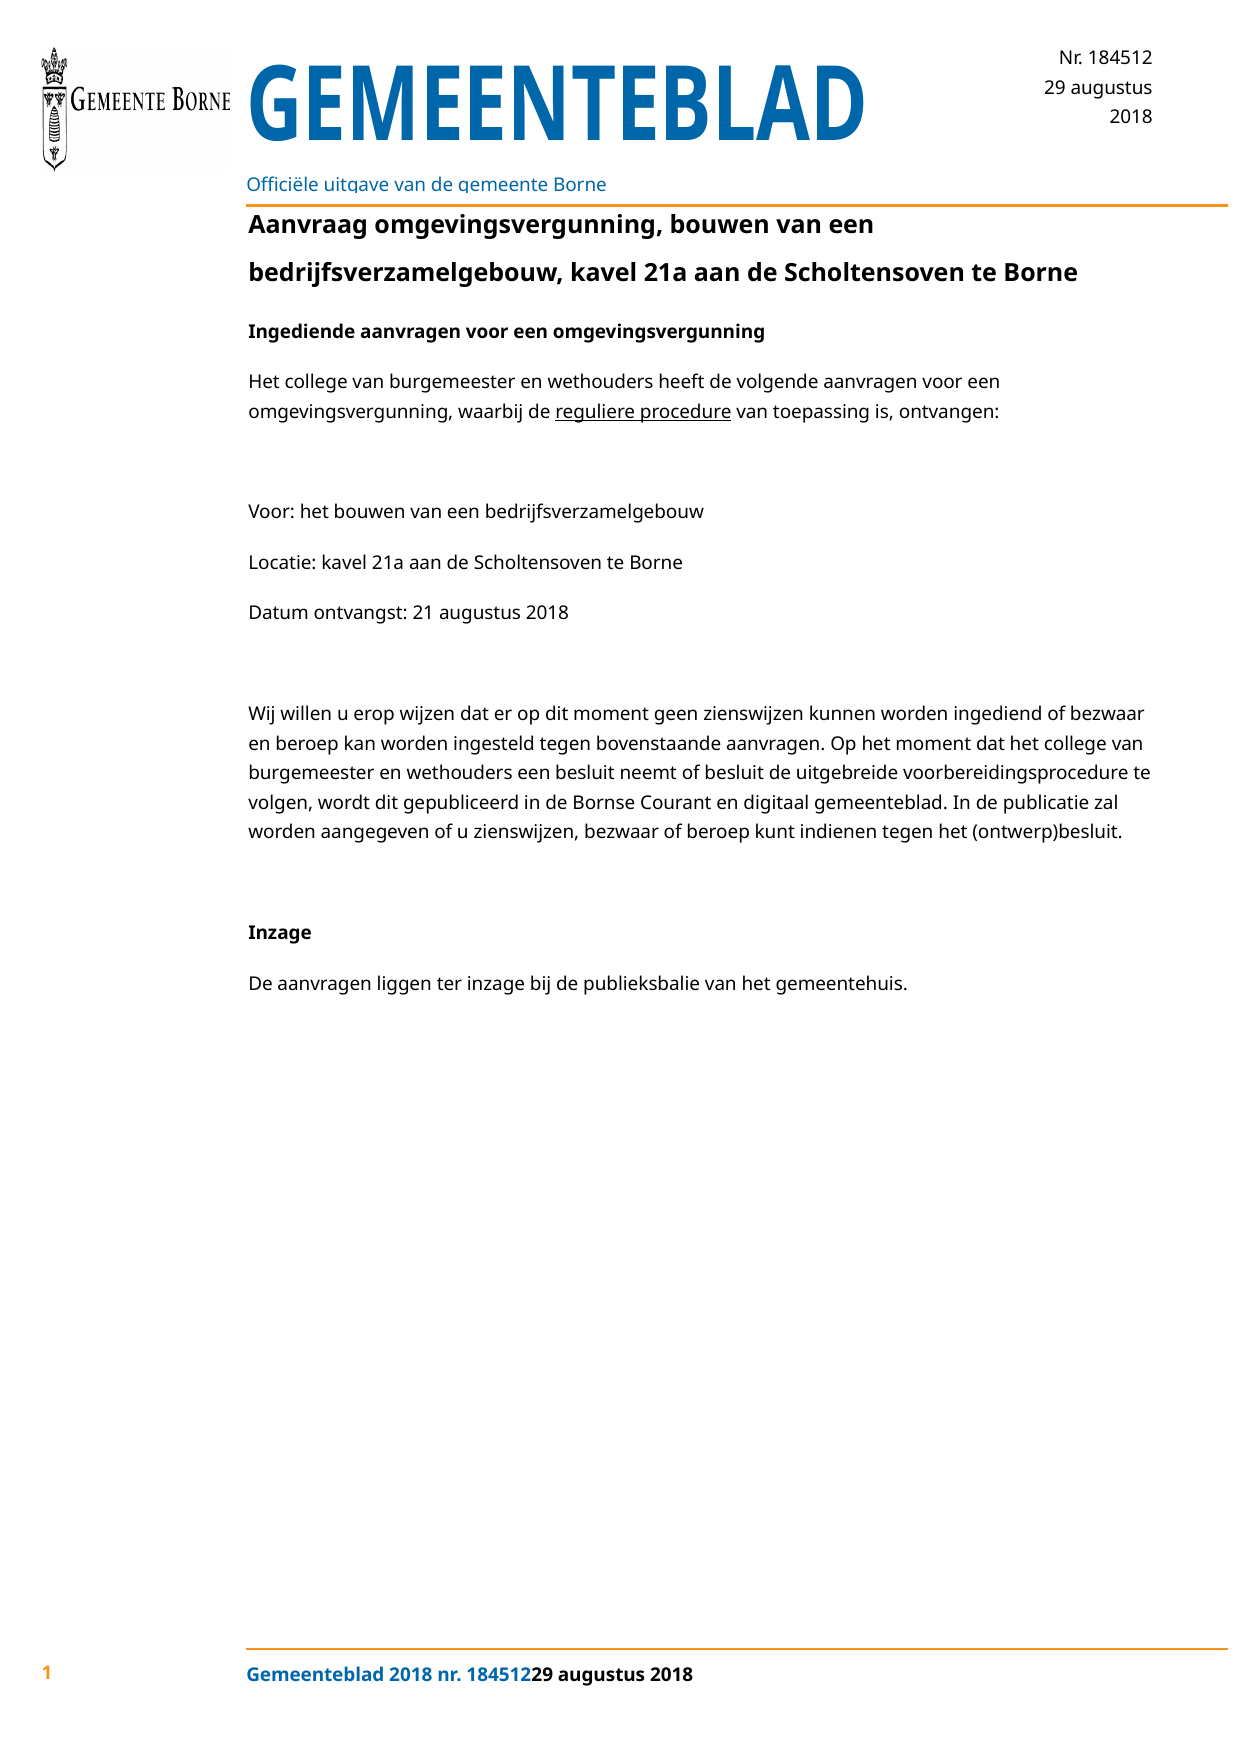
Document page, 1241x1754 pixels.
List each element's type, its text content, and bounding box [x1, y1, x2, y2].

text Datum ontvangst: 21 augustus 2018 [248, 599, 1152, 625]
text De aanvragen liggen ter inzage bij de publieksbalie van het gemeentehuis. [248, 970, 1152, 996]
text Het college van burgemeester en wethouders heeft de volgende aanvragen voor een omgevingsvergunning, waarbij de reguliere procedure van toepassing is, ontvangen: [248, 368, 1152, 424]
text Locatie: kavel 21a aan de Scholtensoven te Borne [248, 549, 1152, 575]
text Wij willen u erop wijzen dat er op dit moment geen zienswijzen kunnen worden ingediend of bezwaar en beroep kan worden ingesteld tegen bovenstaande aanvragen. Op het moment dat het college van burgemeester en wethouders een besluit neemt of besluit de uitgebreide voorbereidingsprocedure te volgen, wordt dit gepubliceerd in de Bornse Courant en digitaal gemeenteblad. In de publicatie zal worden aangegeven of u zienswijzen, bezwaar of beroep kunt indienen tegen het (ontwerp)besluit. [248, 700, 1152, 844]
text Ingediende aanvragen voor een omgevingsvergunning [248, 318, 1152, 344]
text Inzage [248, 919, 1152, 945]
text Voor: het bouwen van een bedrijfsverzamelgebouw [248, 499, 1152, 524]
text Aanvraag omgevingsvergunning, bouwen van een bedrijfsverzamelgebouw, kavel 21a aan de Scholtensoven te Borne [248, 207, 1152, 288]
picture [41, 47, 231, 172]
